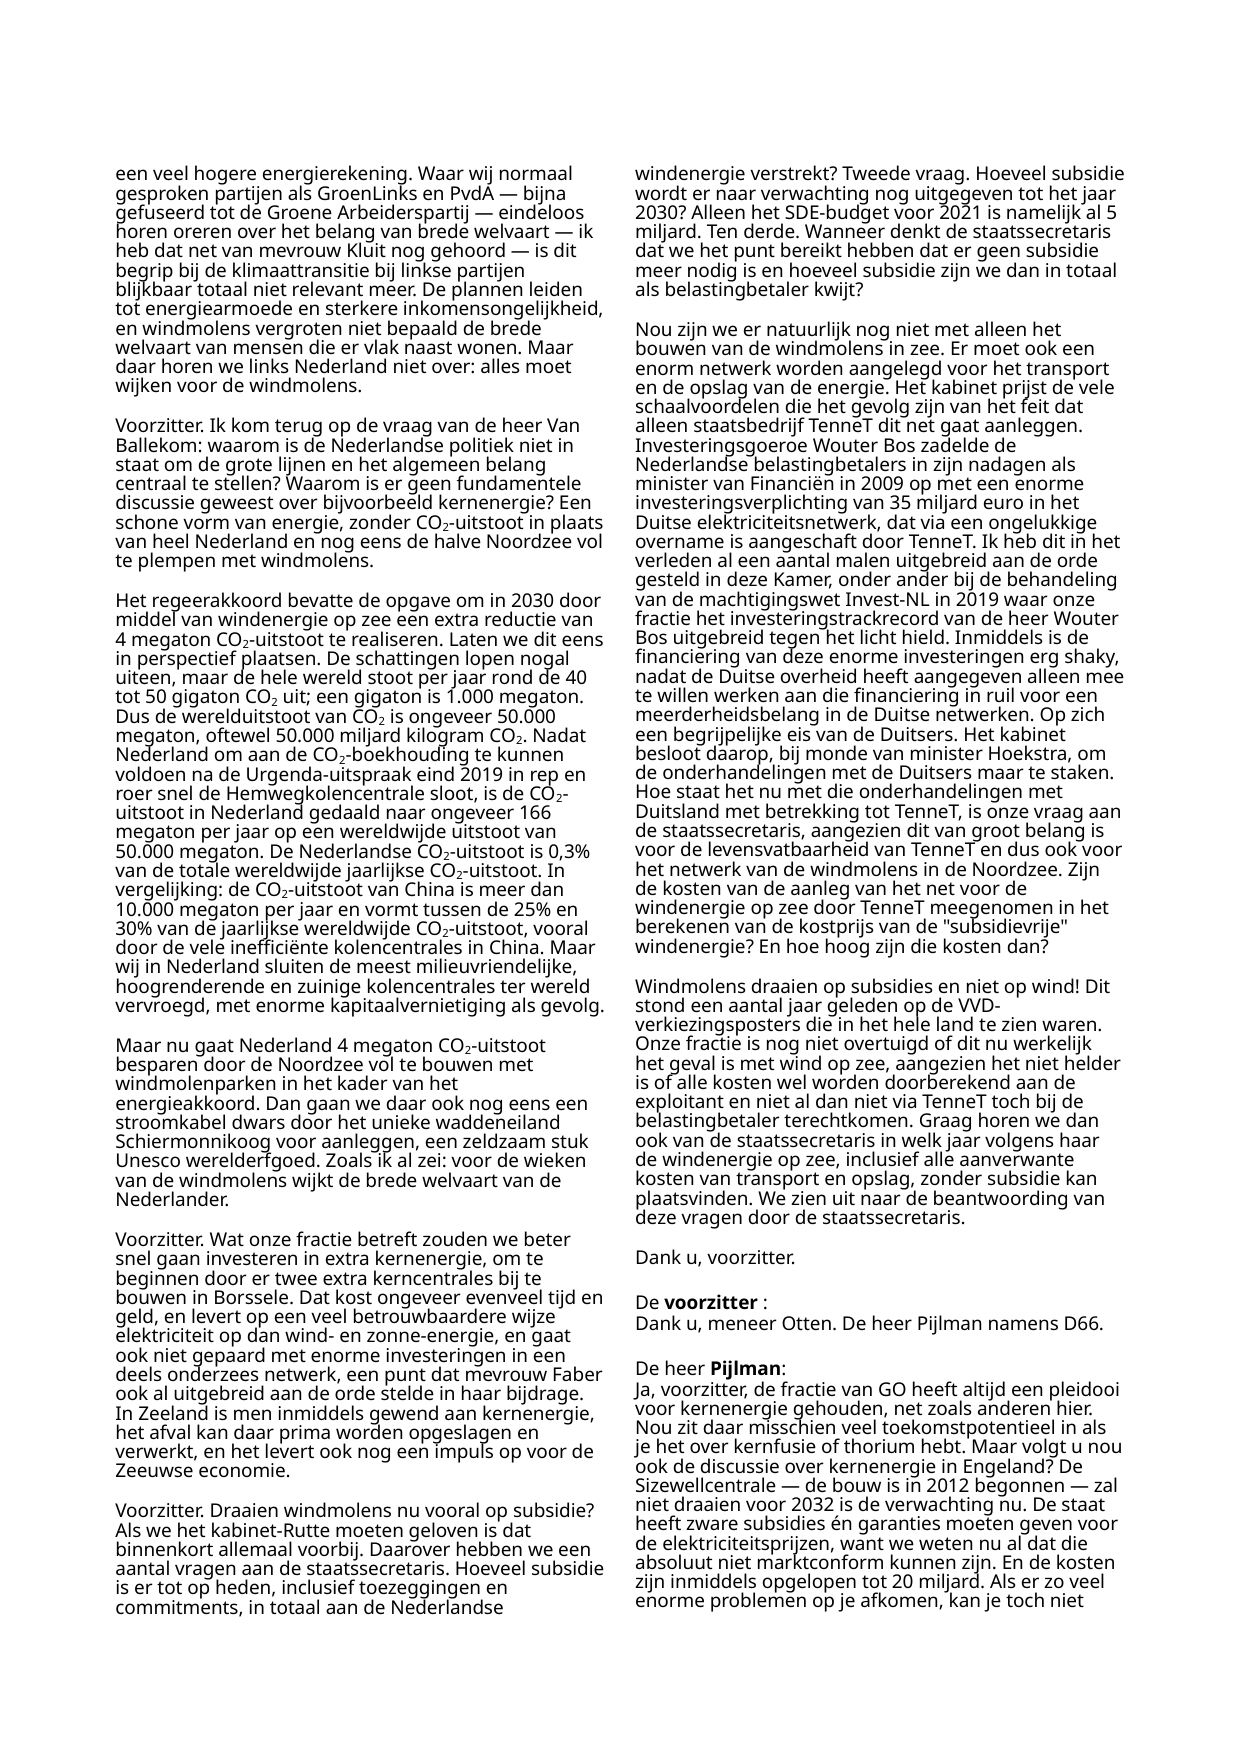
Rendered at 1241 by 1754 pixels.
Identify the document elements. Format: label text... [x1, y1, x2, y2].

text Het regeerakkoord bevatte de opgave om in 2030 door middel van windenergie op zee een extra reductie van 4 megaton CO2-uitstoot te realiseren. Laten we dit eens in perspectief plaatsen. De schattingen lopen nogal uiteen, maar de hele wereld stoot per jaar rond de 40 tot 50 gigaton CO2 uit; een gigaton is 1.000 megaton. Dus de werelduitstoot van CO2 is ongeveer 50.000 megaton, oftewel 50.000 miljard kilogram CO2. Nadat Nederland om aan de CO2-boekhouding te kunnen voldoen na de Urgenda-uitspraak eind 2019 in rep en roer snel de Hemwegkolencentrale sloot, is de CO2-uitstoot in Nederland gedaald naar ongeveer 166 megaton per jaar op een wereldwijde uitstoot van 50.000 megaton. De Nederlandse CO2-uitstoot is 0,3% van de totale wereldwijde jaarlijkse CO2-uitstoot. In vergelijking: de CO2-uitstoot van China is meer dan 10.000 megaton per jaar en vormt tussen de 25% en 30% van de jaarlijkse wereldwijde CO2-uitstoot, vooral door de vele inefficiënte kolencentrales in China. Maar wij in Nederland sluiten de meest milieuvriendelijke, hoogrenderende en zuinige kolencentrales ter wereld vervroegd, met enorme kapitaalvernietiging als gevolg. [115, 592, 605, 1016]
text een veel hogere energierekening. Waar wij normaal gesproken partijen als GroenLinks en PvdA — bijna gefuseerd tot de Groene Arbeiderspartij — eindeloos horen oreren over het belang van brede welvaart — ik heb dat net van mevrouw Kluit nog gehoord — is dit begrip bij de klimaattransitie bij linkse partijen blijkbaar totaal niet relevant meer. De plannen leiden tot energiearmoede en sterkere inkomensongelijkheid, en windmolens vergroten niet bepaald de brede welvaart van mensen die er vlak naast wonen. Maar daar horen we links Nederland niet over: alles moet wijken voor de windmolens. [115, 165, 605, 397]
text Maar nu gaat Nederland 4 megaton CO2-uitstoot besparen door de Noordzee vol te bouwen met windmolenparken in het kader van het energieakkoord. Dan gaan we daar ook nog eens een stroomkabel dwars door het unieke waddeneiland Schiermonnikoog voor aanleggen, een zeldzaam stuk Unesco werelderfgoed. Zoals ik al zei: voor de wieken van de windmolens wijkt de brede welvaart van de Nederlander. [115, 1037, 605, 1210]
text Nou zijn we er natuurlijk nog niet met alleen het bouwen van de windmolens in zee. Er moet ook een enorm netwerk worden aangelegd voor het transport en de opslag van de energie. Het kabinet prijst de vele schaalvoordelen die het gevolg zijn van het feit dat alleen staatsbedrijf TenneT dit net gaat aanleggen. Investeringsgoeroe Wouter Bos zadelde de Nederlandse belastingbetalers in zijn nadagen als minister van Financiën in 2009 op met een enorme investeringsverplichting van 35 miljard euro in het Duitse elektriciteitsnetwerk, dat via een ongelukkige overname is aangeschaft door TenneT. Ik heb dit in het verleden al een aantal malen uitgebreid aan de orde gesteld in deze Kamer, onder ander bij de behandeling van de machtigingswet Invest-NL in 2019 waar onze fractie het investeringstrackrecord van de heer Wouter Bos uitgebreid tegen het licht hield. Inmiddels is de financiering van deze enorme investeringen erg shaky, nadat de Duitse overheid heeft aangegeven alleen mee te willen werken aan die financiering in ruil voor een meerderheidsbelang in de Duitse netwerken. Op zich een begrijpelijke eis van de Duitsers. Het kabinet besloot daarop, bij monde van minister Hoekstra, om de onderhandelingen met de Duitsers maar te staken. Hoe staat het nu met die onderhandelingen met Duitsland met betrekking tot TenneT, is onze vraag aan de staatssecretaris, aangezien dit van groot belang is voor de levensvatbaarheid van TenneT en dus ook voor het netwerk van de windmolens in de Noordzee. Zijn de kosten van de aanleg van het net voor de windenergie op zee door TenneT meegenomen in het berekenen van de kostprijs van de "subsidievrije" windenergie? En hoe hoog zijn die kosten dan? [635, 321, 1125, 957]
text Dank u, meneer Otten. De heer Pijlman namens D66. [635, 1315, 1125, 1334]
text Ja, voorzitter, de fractie van GO heeft altijd een pleidooi voor kernenergie gehouden, net zoals anderen hier. Nou zit daar misschien veel toekomstpotentieel in als je het over kernfusie of thorium hebt. Maar volgt u nou ook de discussie over kernenergie in Engeland? De Sizewellcentrale — de bouw is in 2012 begonnen — zal niet draaien voor 2032 is de verwachting nu. De staat heeft zware subsidies én garanties moeten geven voor de elektriciteitsprijzen, want we weten nu al dat die absoluut niet marktconform kunnen zijn. En de kosten zijn inmiddels opgelopen tot 20 miljard. Als er zo veel enorme problemen op je afkomen, kan je toch niet [635, 1381, 1125, 1612]
text De voorzitter : [635, 1289, 1125, 1315]
text De heer Pijlman: [635, 1355, 1125, 1381]
text Windmolens draaien op subsidies en niet op wind! Dit stond een aantal jaar geleden op de VVD-verkiezingsposters die in het hele land te zien waren. Onze fractie is nog niet overtuigd of dit nu werkelijk het geval is met wind op zee, aangezien het niet helder is of alle kosten wel worden doorberekend aan de exploitant en niet al dan niet via TenneT toch bij de belastingbetaler terechtkomen. Graag horen we dan ook van de staatssecretaris in welk jaar volgens haar de windenergie op zee, inclusief alle aanverwante kosten van transport en opslag, zonder subsidie kan plaatsvinden. We zien uit naar de beantwoording van deze vragen door de staatssecretaris. [635, 978, 1125, 1228]
text windenergie verstrekt? Tweede vraag. Hoeveel subsidie wordt er naar verwachting nog uitgegeven tot het jaar 2030? Alleen het SDE-budget voor 2021 is namelijk al 5 miljard. Ten derde. Wanneer denkt de staatssecretaris dat we het punt bereikt hebben dat er geen subsidie meer nodig is en hoeveel subsidie zijn we dan in totaal als belastingbetaler kwijt? [635, 165, 1125, 300]
text Voorzitter. Draaien windmolens nu vooral op subsidie? Als we het kabinet-Rutte moeten geloven is dat binnenkort allemaal voorbij. Daarover hebben we een aantal vragen aan de staatssecretaris. Hoeveel subsidie is er tot op heden, inclusief toezeggingen en commitments, in totaal aan de Nederlandse [115, 1502, 605, 1618]
text Dank u, voorzitter. [635, 1249, 1125, 1268]
text Voorzitter. Ik kom terug op de vraag van de heer Van Ballekom: waarom is de Nederlandse politiek niet in staat om de grote lijnen en het algemeen belang centraal te stellen? Waarom is er geen fundamentele discussie geweest over bijvoorbeeld kernenergie? Een schone vorm van energie, zonder CO2-uitstoot in plaats van heel Nederland en nog eens de halve Noordzee vol te plempen met windmolens. [115, 417, 605, 571]
text Voorzitter. Wat onze fractie betreft zouden we beter snel gaan investeren in extra kernenergie, om te beginnen door er twee extra kerncentrales bij te bouwen in Borssele. Dat kost ongeveer evenveel tijd en geld, en levert op een veel betrouwbaardere wijze elektriciteit op dan wind- en zonne-energie, en gaat ook niet gepaard met enorme investeringen in een deels onderzees netwerk, een punt dat mevrouw Faber ook al uitgebreid aan de orde stelde in haar bijdrage. In Zeeland is men inmiddels gewend aan kernenergie, het afval kan daar prima worden opgeslagen en verwerkt, en het levert ook nog een impuls op voor de Zeeuwse economie. [115, 1231, 605, 1482]
